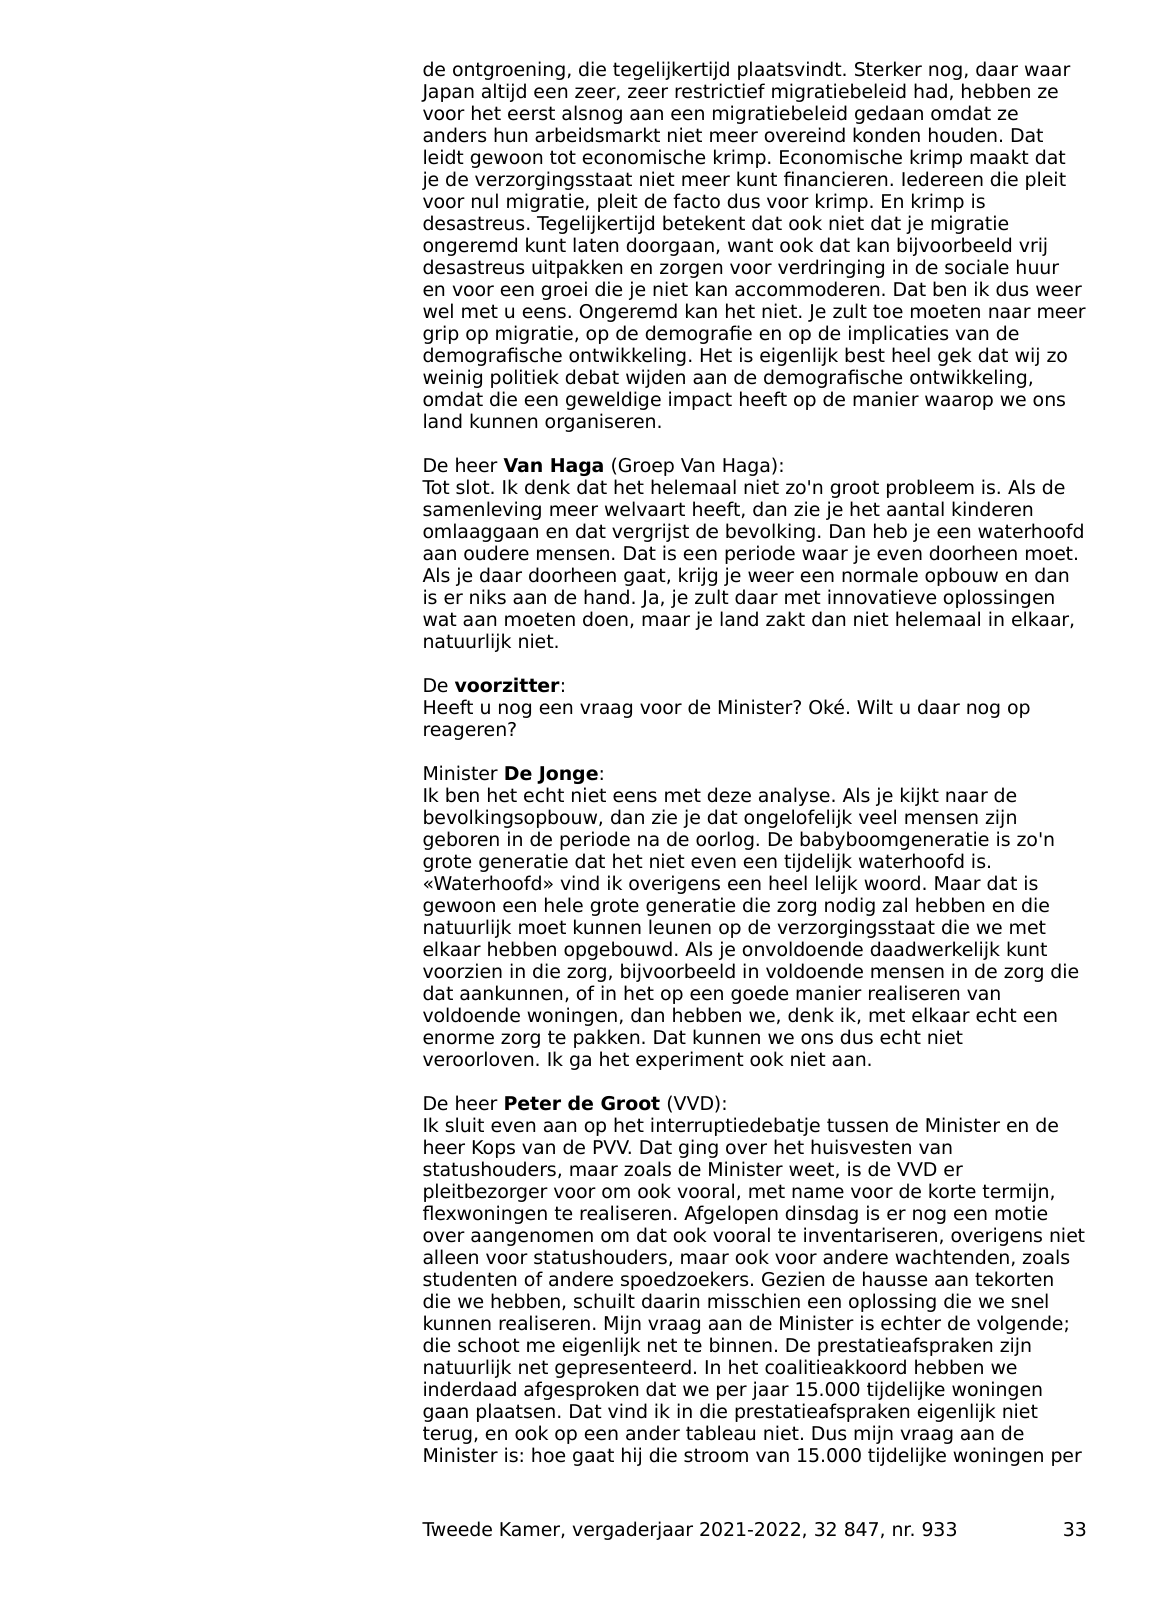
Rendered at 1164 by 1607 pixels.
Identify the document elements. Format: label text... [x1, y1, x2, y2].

text De voorzitter: [422, 675, 1087, 697]
text Minister De Jonge: [422, 763, 1087, 785]
text de ontgroening, die tegelijkertijd plaatsvindt. Sterker nog, daar waar Japan altijd een zeer, zeer restrictief migratiebeleid had, hebben ze voor het eerst alsnog aan een migratiebeleid gedaan omdat ze anders hun arbeidsmarkt niet meer overeind konden houden. Dat leidt gewoon tot economische krimp. Economische krimp maakt dat je de verzorgingsstaat niet meer kunt financieren. Iedereen die pleit voor nul migratie, pleit de facto dus voor krimp. En krimp is desastreus. Tegelijkertijd betekent dat ook niet dat je migratie ongeremd kunt laten doorgaan, want ook dat kan bijvoorbeeld vrij desastreus uitpakken en zorgen voor verdringing in de sociale huur en voor een groei die je niet kan accommoderen. Dat ben ik dus weer wel met u eens. Ongeremd kan het niet. Je zult toe moeten naar meer grip op migratie, op de demografie en op de implicaties van de demografische ontwikkeling. Het is eigenlijk best heel gek dat wij zo weinig politiek debat wijden aan de demografische ontwikkeling, omdat die een geweldige impact heeft op de manier waarop we ons land kunnen organiseren. [422, 59, 1087, 433]
text Ik ben het echt niet eens met deze analyse. Als je kijkt naar de bevolkingsopbouw, dan zie je dat ongelofelijk veel mensen zijn geboren in de periode na de oorlog. De babyboomgeneratie is zo'n grote generatie dat het niet even een tijdelijk waterhoofd is. «Waterhoofd» vind ik overigens een heel lelijk woord. Maar dat is gewoon een hele grote generatie die zorg nodig zal hebben en die natuurlijk moet kunnen leunen op de verzorgingsstaat die we met elkaar hebben opgebouwd. Als je onvoldoende daadwerkelijk kunt voorzien in die zorg, bijvoorbeeld in voldoende mensen in de zorg die dat aankunnen, of in het op een goede manier realiseren van voldoende woningen, dan hebben we, denk ik, met elkaar echt een enorme zorg te pakken. Dat kunnen we ons dus echt niet veroorloven. Ik ga het experiment ook niet aan. [422, 785, 1087, 1071]
text De heer Peter de Groot (VVD): [422, 1093, 1087, 1115]
text Heeft u nog een vraag voor de Minister? Oké. Wilt u daar nog op reageren? [422, 697, 1087, 741]
text De heer Van Haga (Groep Van Haga): [422, 455, 1087, 477]
text Ik sluit even aan op het interruptiedebatje tussen de Minister en de heer Kops van de PVV. Dat ging over het huisvesten van statushouders, maar zoals de Minister weet, is de VVD er pleitbezorger voor om ook vooral, met name voor de korte termijn, flexwoningen te realiseren. Afgelopen dinsdag is er nog een motie over aangenomen om dat ook vooral te inventariseren, overigens niet alleen voor statushouders, maar ook voor andere wachtenden, zoals studenten of andere spoedzoekers. Gezien de hausse aan tekorten die we hebben, schuilt daarin misschien een oplossing die we snel kunnen realiseren. Mijn vraag aan de Minister is echter de volgende; die schoot me eigenlijk net te binnen. De prestatieafspraken zijn natuurlijk net gepresenteerd. In het coalitieakkoord hebben we inderdaad afgesproken dat we per jaar 15.000 tijdelijke woningen gaan plaatsen. Dat vind ik in die prestatieafspraken eigenlijk niet terug, en ook op een ander tableau niet. Dus mijn vraag aan de Minister is: hoe gaat hij die stroom van 15.000 tijdelijke woningen per [422, 1115, 1087, 1467]
text Tot slot. Ik denk dat het helemaal niet zo'n groot probleem is. Als de samenleving meer welvaart heeft, dan zie je het aantal kinderen omlaaggaan en dat vergrijst de bevolking. Dan heb je een waterhoofd aan oudere mensen. Dat is een periode waar je even doorheen moet. Als je daar doorheen gaat, krijg je weer een normale opbouw en dan is er niks aan de hand. Ja, je zult daar met innovatieve oplossingen wat aan moeten doen, maar je land zakt dan niet helemaal in elkaar, natuurlijk niet. [422, 477, 1087, 653]
